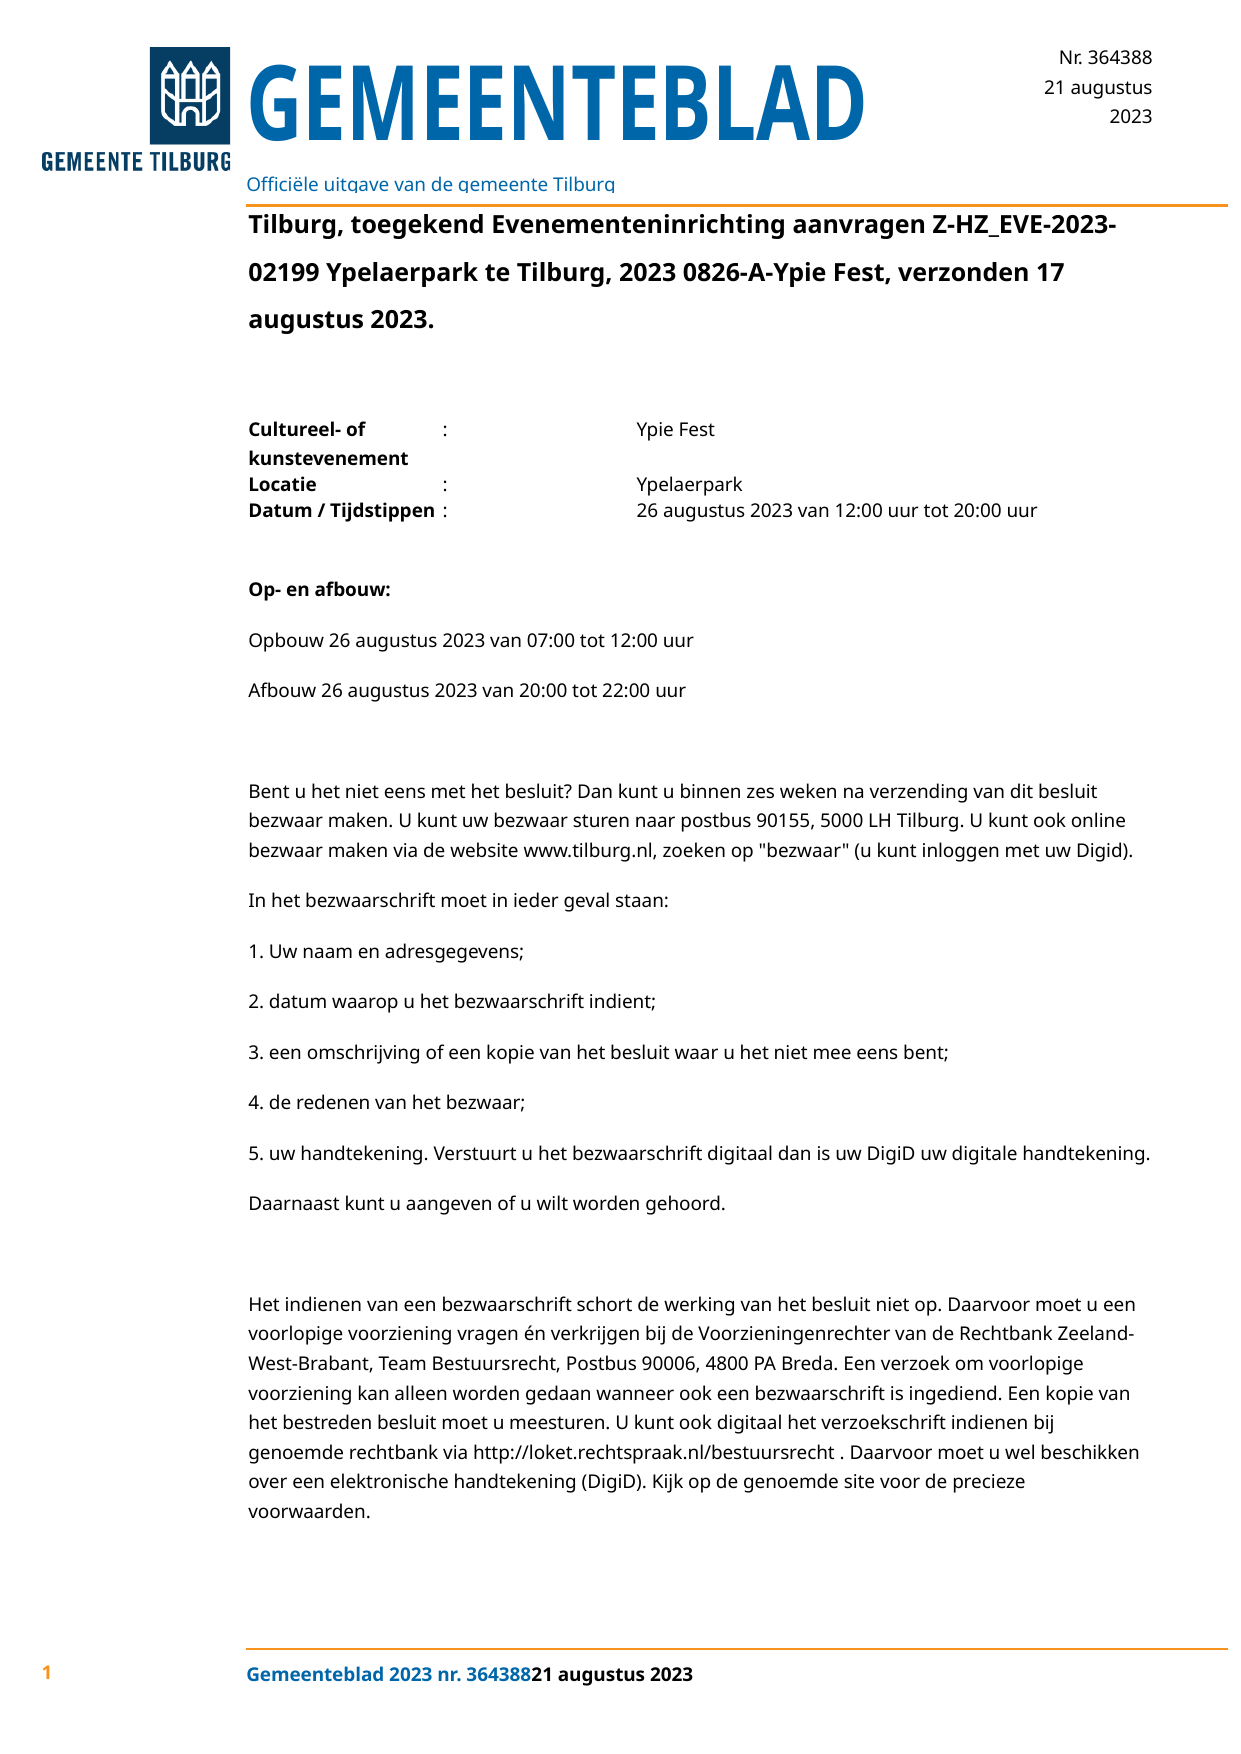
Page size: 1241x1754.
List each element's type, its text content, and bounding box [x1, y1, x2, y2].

table_cell Datum / Tijdstippen [248, 497, 442, 523]
table_header Cultureel- of kunstevenement [248, 416, 442, 471]
text Opbouw 26 augustus 2023 van 07:00 tot 12:00 uur [248, 627, 1152, 653]
table_cell 26 augustus 2023 van 12:00 uur tot 20:00 uur [636, 497, 1152, 523]
text Bent u het niet eens met het besluit? Dan kunt u binnen zes weken na verzending van dit besluit bezwaar maken. U kunt uw bezwaar sturen naar postbus 90155, 5000 LH Tilburg. U kunt ook online bezwaar maken via de website www.tilburg.nl, zoeken op "bezwaar" (u kunt inloggen met uw Digid). [248, 778, 1152, 863]
table_cell Ypelaerpark [636, 471, 1152, 497]
text Het indienen van een bezwaarschrift schort de werking van het besluit niet op. Daarvoor moet u een voorlopige voorziening vragen én verkrijgen bij de Voorzieningenrechter van de Rechtbank Zeeland-West-Brabant, Team Bestuursrecht, Postbus 90006, 4800 PA Breda. Een verzoek om voorlopige voorziening kan alleen worden gedaan wanneer ook een bezwaarschrift is ingediend. Een kopie van het bestreden besluit moet u meesturen. U kunt ook digitaal het verzoekschrift indienen bij genoemde rechtbank via http://loket.rechtspraak.nl/bestuursrecht . Daarvoor moet u wel beschikken over een elektronische handtekening (DigiD). Kijk op de genoemde site voor de precieze voorwaarden. [248, 1291, 1152, 1524]
picture [41, 47, 231, 172]
text 5. uw handtekening. Verstuurt u het bezwaarschrift digitaal dan is uw DigiD uw digitale handtekening. [248, 1140, 1152, 1166]
text 2. datum waarop u het bezwaarschrift indient; [248, 988, 1152, 1014]
text In het bezwaarschrift moet in ieder geval staan: [248, 888, 1152, 913]
text 1. Uw naam en adresgegevens; [248, 938, 1152, 964]
table_header Ypie Fest [636, 416, 1152, 471]
text 4. de redenen van het bezwaar; [248, 1089, 1152, 1115]
table_cell : [442, 471, 636, 497]
text Op- en afbouw: [248, 576, 1152, 602]
table_cell : [442, 497, 636, 523]
text Afbouw 26 augustus 2023 van 20:00 tot 22:00 uur [248, 677, 1152, 703]
table_cell Locatie [248, 471, 442, 497]
text 3. een omschrijving of een kopie van het besluit waar u het niet mee eens bent; [248, 1039, 1152, 1065]
text Daarnaast kunt u aangeven of u wilt worden gehoord. [248, 1190, 1152, 1216]
text Tilburg, toegekend Evenementeninrichting aanvragen Z-HZ_EVE-2023-02199 Ypelaerpark te Tilburg, 2023 0826-A-Ypie Fest, verzonden 17 augustus 2023. [248, 207, 1152, 336]
table_header : [442, 416, 636, 471]
